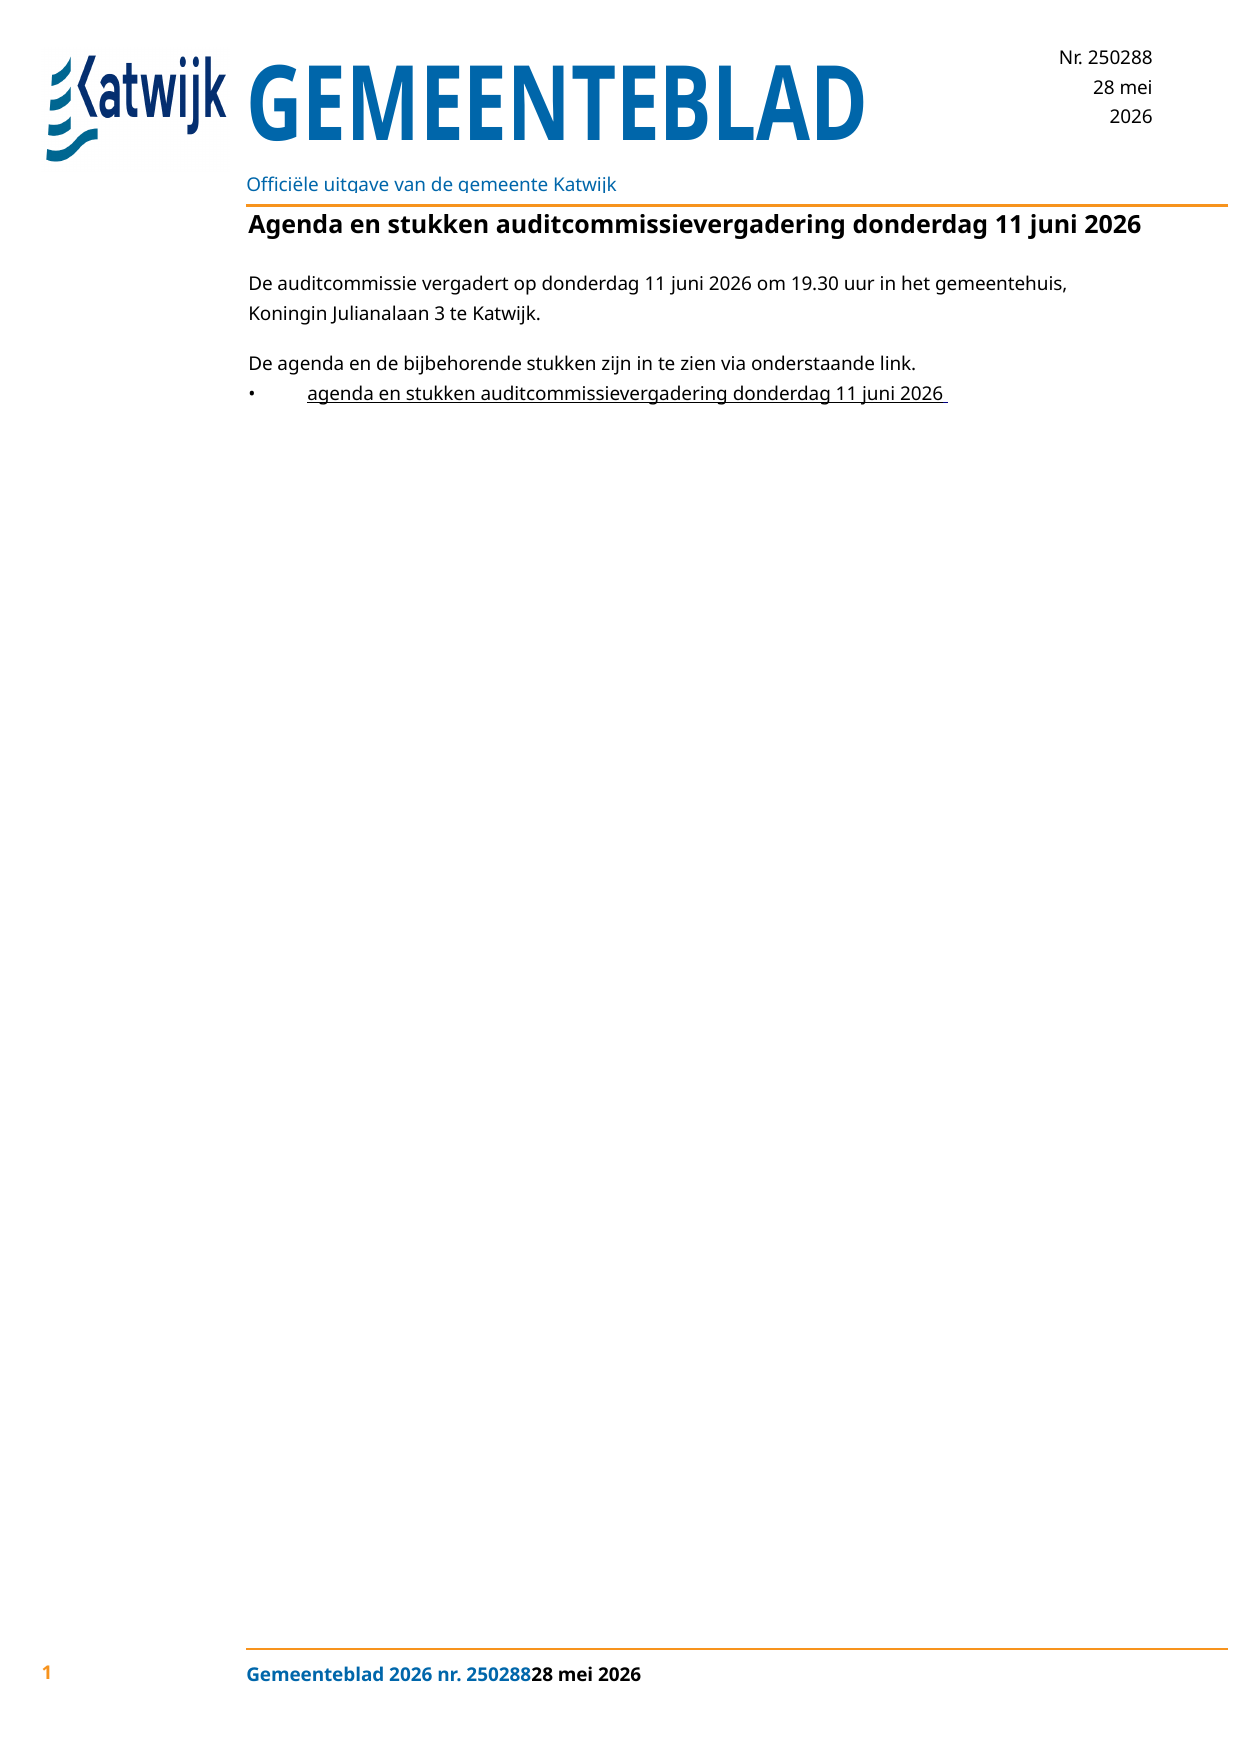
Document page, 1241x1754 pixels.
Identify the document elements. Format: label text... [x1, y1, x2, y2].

text De agenda en de bijbehorende stukken zijn in te zien via onderstaande link. [248, 350, 1152, 376]
picture [41, 47, 231, 172]
list agenda en stukken auditcommissievergadering donderdag 11 juni 2026 [248, 380, 1152, 406]
text Agenda en stukken auditcommissievergadering donderdag 11 juni 2026 [248, 207, 1152, 241]
text De auditcommissie vergadert op donderdag 11 juni 2026 om 19.30 uur in het gemeentehuis, Koningin Julianalaan 3 te Katwijk. [248, 270, 1152, 326]
